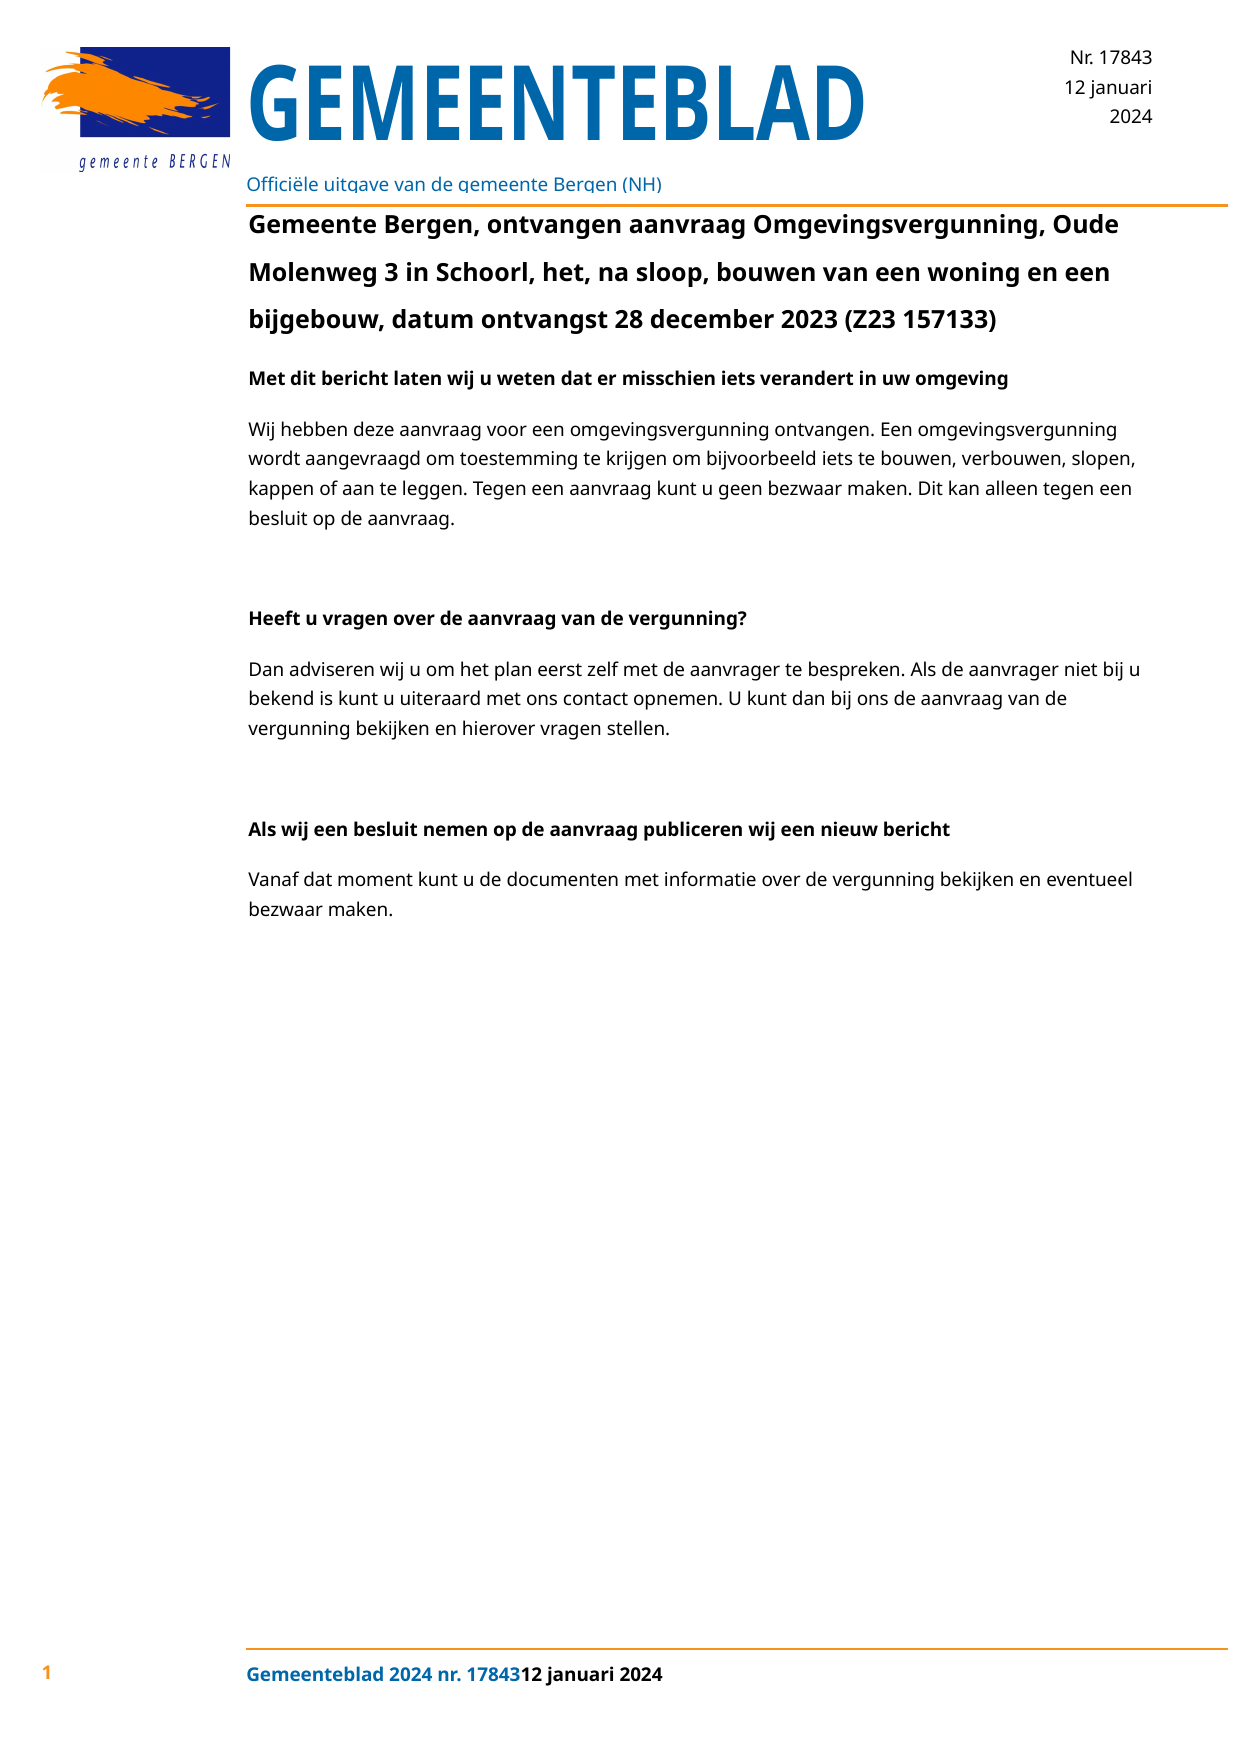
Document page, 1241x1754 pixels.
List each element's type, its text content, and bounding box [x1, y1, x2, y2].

picture [41, 47, 231, 172]
text Wij hebben deze aanvraag voor een omgevingsvergunning ontvangen. Een omgevingsvergunning wordt aangevraagd om toestemming te krijgen om bijvoorbeeld iets te bouwen, verbouwen, slopen, kappen of aan te leggen. Tegen een aanvraag kunt u geen bezwaar maken. Dit kan alleen tegen een besluit op de aanvraag. [248, 416, 1152, 530]
text Met dit bericht laten wij u weten dat er misschien iets verandert in uw omgeving [248, 366, 1152, 391]
text Vanaf dat moment kunt u de documenten met informatie over de vergunning bekijken en eventueel bezwaar maken. [248, 866, 1152, 922]
text Als wij een besluit nemen op de aanvraag publiceren wij een nieuw bericht [248, 816, 1152, 842]
text Heeft u vragen over de aanvraag van de vergunning? [248, 606, 1152, 631]
text Dan adviseren wij u om het plan eerst zelf met de aanvrager te bespreken. Als de aanvrager niet bij u bekend is kunt u uiteraard met ons contact opnemen. U kunt dan bij ons de aanvraag van de vergunning bekijken en hierover vragen stellen. [248, 656, 1152, 741]
text Gemeente Bergen, ontvangen aanvraag Omgevingsvergunning, Oude Molenweg 3 in Schoorl, het, na sloop, bouwen van een woning en een bijgebouw, datum ontvangst 28 december 2023 (Z23 157133) [248, 207, 1152, 336]
